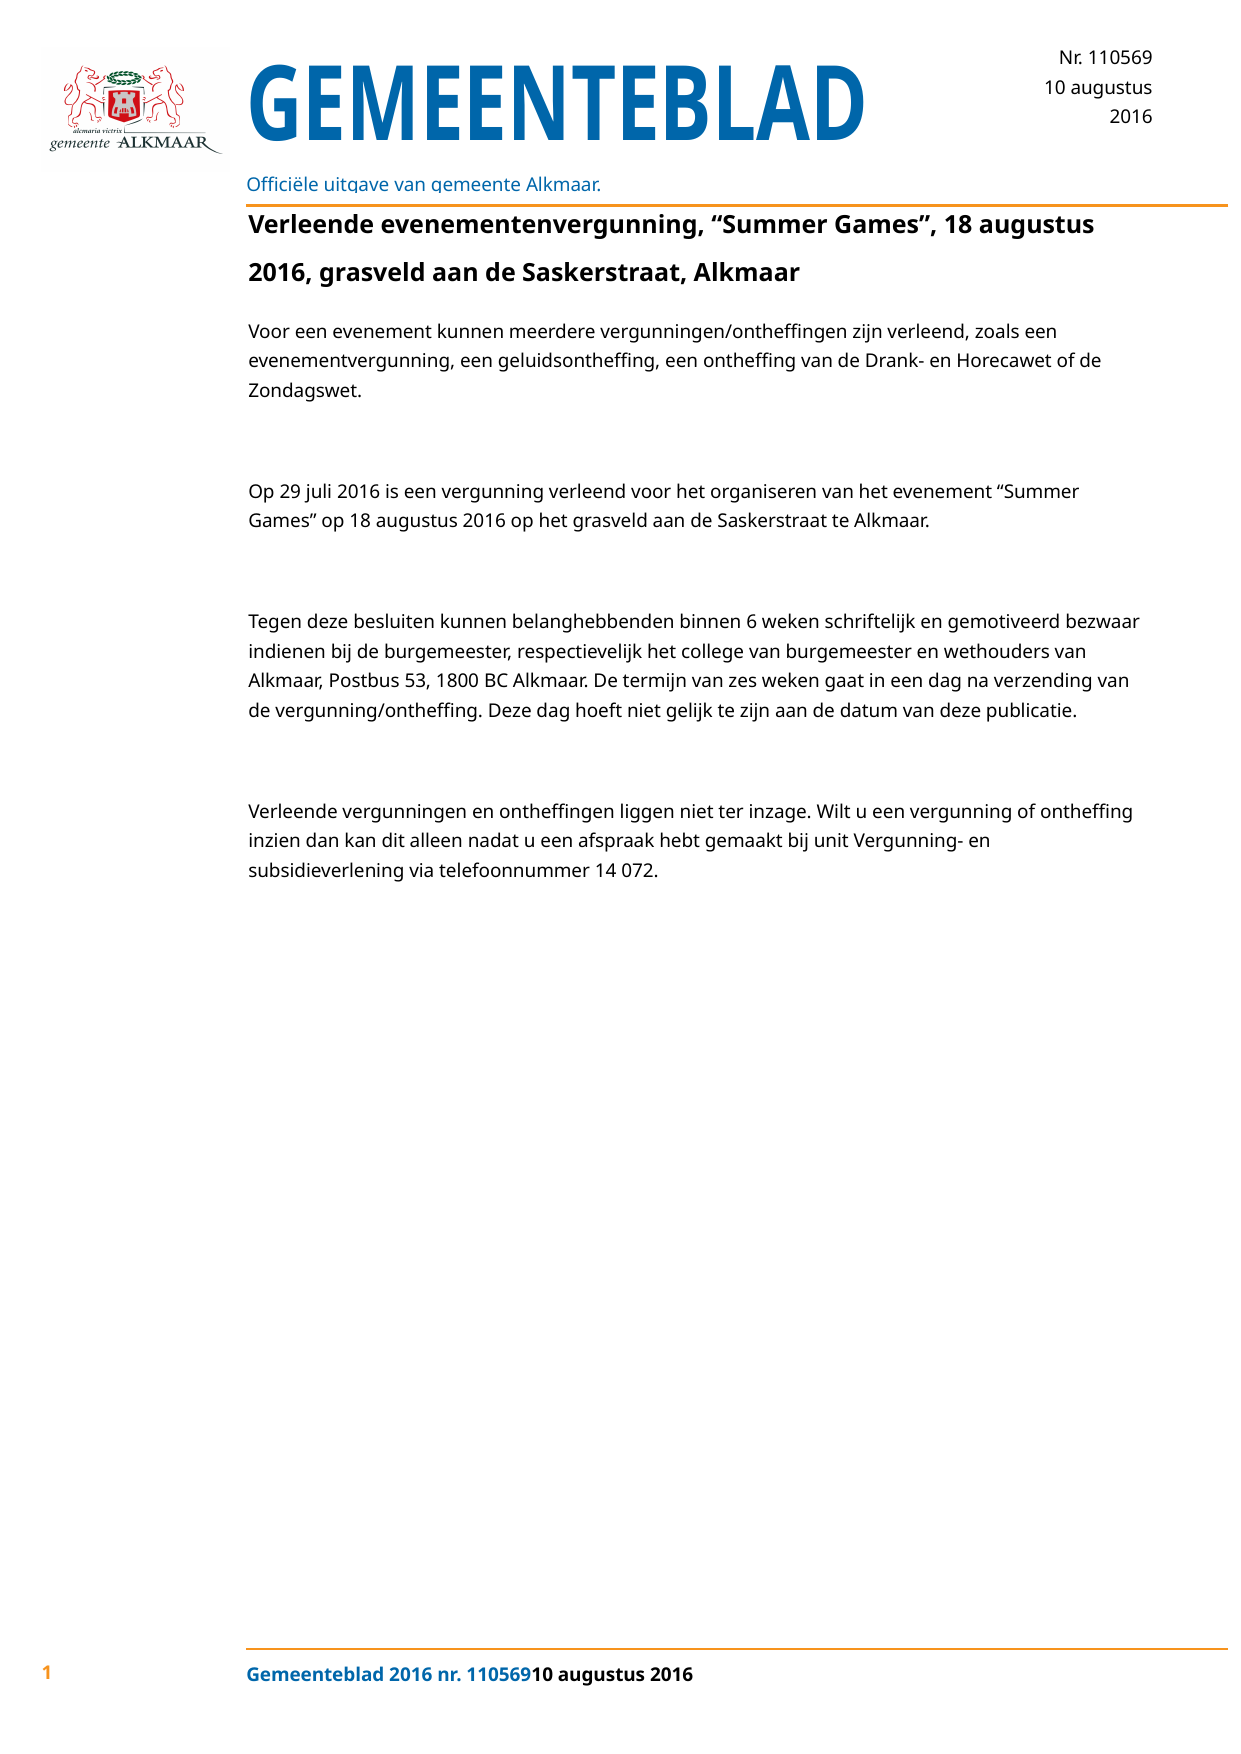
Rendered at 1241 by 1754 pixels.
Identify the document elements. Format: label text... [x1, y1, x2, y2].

text Verleende vergunningen en ontheffingen liggen niet ter inzage. Wilt u een vergunning of ontheffing inzien dan kan dit alleen nadat u een afspraak hebt gemaakt bij unit Vergunning- en subsidieverlening via telefoonnummer 14 072. [248, 798, 1152, 883]
text Tegen deze besluiten kunnen belanghebbenden binnen 6 weken schriftelijk en gemotiveerd bezwaar indienen bij de burgemeester, respectievelijk het college van burgemeester en wethouders van Alkmaar, Postbus 53, 1800 BC Alkmaar. De termijn van zes weken gaat in een dag na verzending van de vergunning/ontheffing. Deze dag hoeft niet gelijk te zijn aan de datum van deze publicatie. [248, 608, 1152, 723]
text Verleende evenementenvergunning, “Summer Games”, 18 augustus 2016, grasveld aan de Saskerstraat, Alkmaar [248, 207, 1152, 288]
text Voor een evenement kunnen meerdere vergunningen/ontheffingen zijn verleend, zoals een evenementvergunning, een geluidsontheffing, een ontheffing van de Drank- en Horecawet of de Zondagswet. [248, 318, 1152, 403]
picture [41, 47, 231, 172]
text Op 29 juli 2016 is een vergunning verleend voor het organiseren van het evenement “Summer Games” op 18 augustus 2016 op het grasveld aan de Saskerstraat te Alkmaar. [248, 478, 1152, 533]
